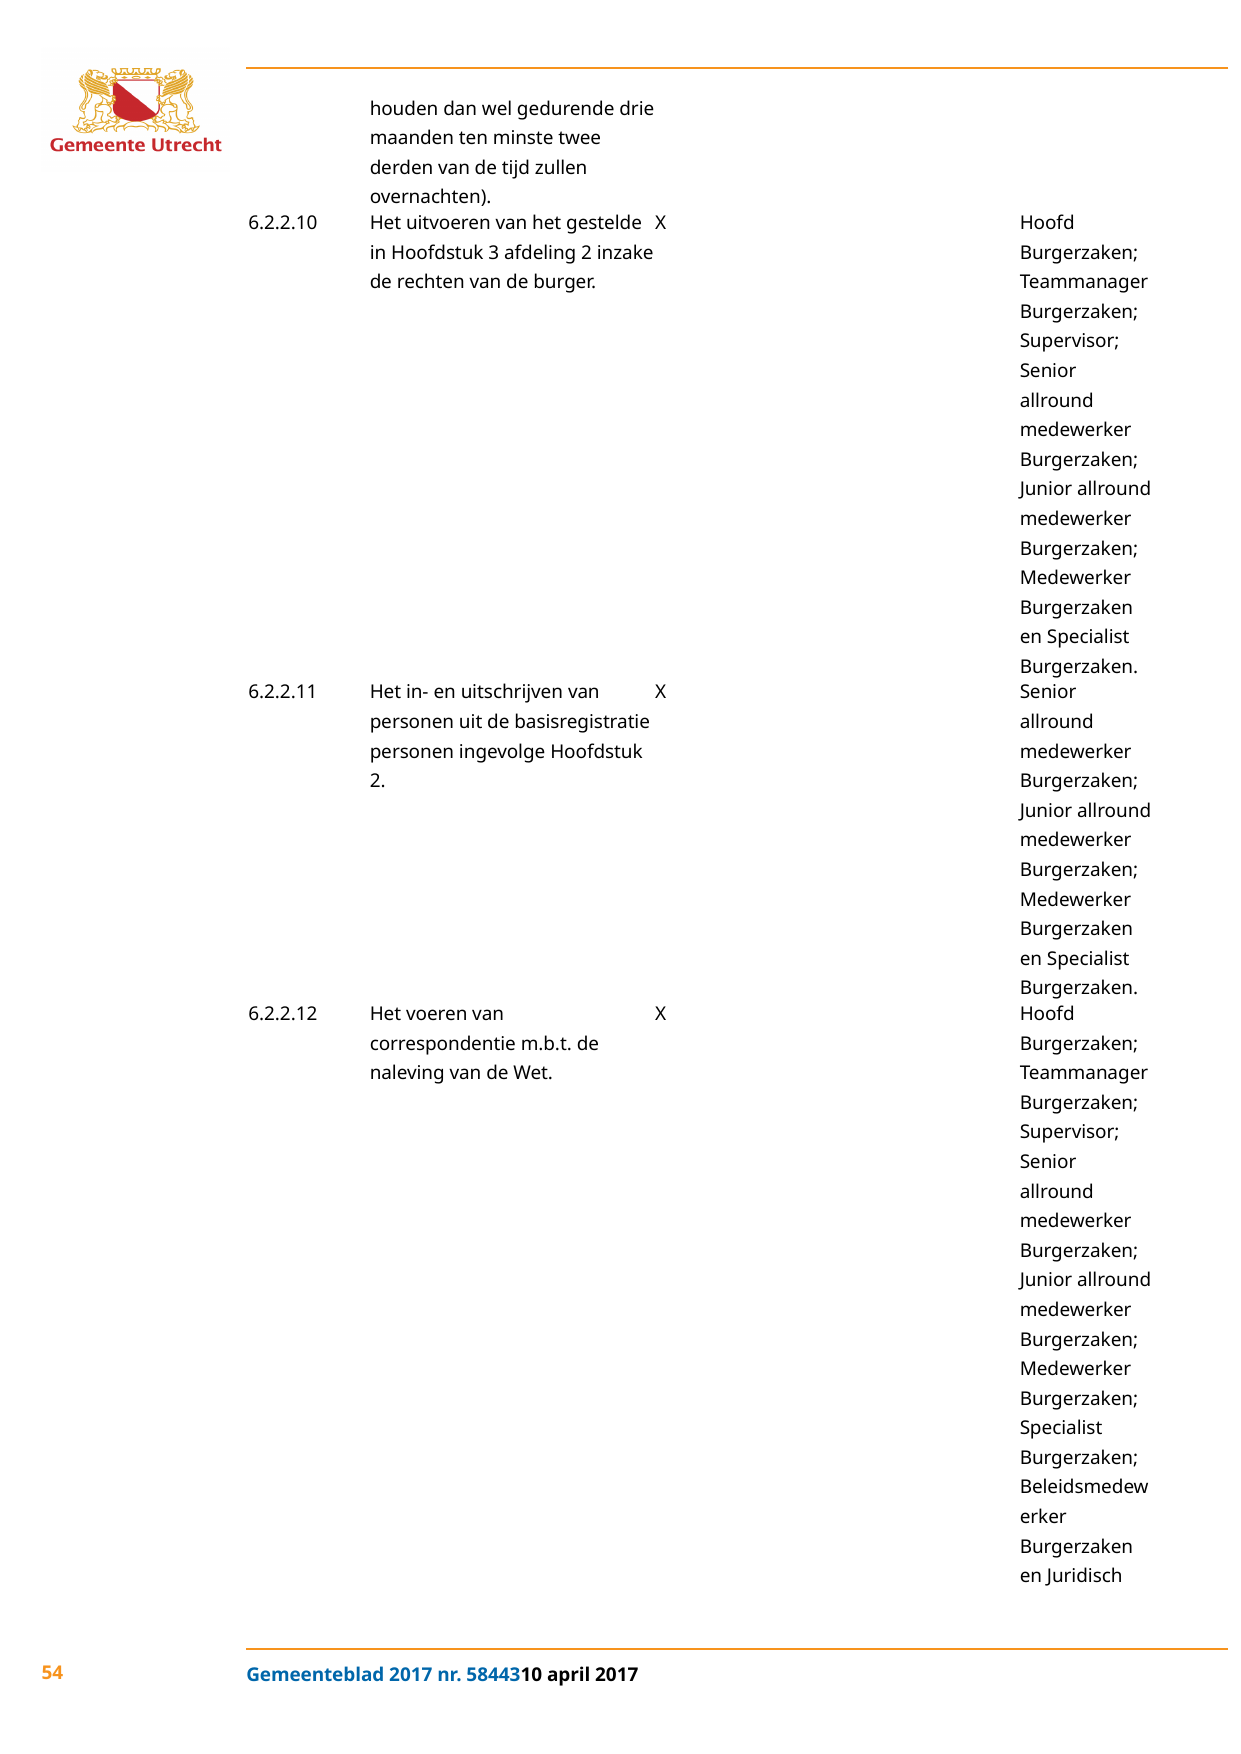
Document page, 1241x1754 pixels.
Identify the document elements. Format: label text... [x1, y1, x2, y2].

table_cell [1020, 95, 1152, 209]
table_cell Het voeren van correspondentie m.b.t. de naleving van de Wet. [370, 1000, 655, 1588]
table_cell 6.2.2.12 [248, 1000, 369, 1588]
table_cell [248, 95, 369, 209]
table_cell Het uitvoeren van het gestelde in Hoofdstuk 3 afdeling 2 inzake de rechten van de burger. [370, 209, 655, 679]
table_cell Hoofd Burgerzaken; Teammanager Burgerzaken; Supervisor; Senior allround medewerker Burgerzaken; Junior allround medewerker Burgerzaken; Medewerker Burgerzaken en Specialist Burgerzaken. [1020, 209, 1152, 679]
table_cell X [655, 209, 898, 679]
table_cell X [655, 1000, 898, 1588]
table_cell [898, 1000, 1019, 1588]
table_cell [898, 209, 1019, 679]
table_cell X [655, 679, 898, 1000]
table_cell Senior allround medewerker Burgerzaken; Junior allround medewerker Burgerzaken; Medewerker Burgerzaken en Specialist Burgerzaken. [1020, 679, 1152, 1000]
table_cell [898, 679, 1019, 1000]
table_cell Hoofd Burgerzaken; Teammanager Burgerzaken; Supervisor; Senior allround medewerker Burgerzaken; Junior allround medewerker Burgerzaken; Medewerker Burgerzaken; Specialist Burgerzaken; Beleidsmedewerker Burgerzaken en Juridisch [1020, 1000, 1152, 1588]
table_cell [898, 95, 1019, 209]
picture [41, 47, 231, 172]
table_cell Het in- en uitschrijven van personen uit de basisregistratie personen ingevolge Hoofdstuk 2. [370, 679, 655, 1000]
table_cell 6.2.2.10 [248, 209, 369, 679]
table_cell 6.2.2.11 [248, 679, 369, 1000]
table_cell [655, 95, 898, 209]
table_cell houden dan wel gedurende drie maanden ten minste twee derden van de tijd zullen overnachten). [370, 95, 655, 209]
